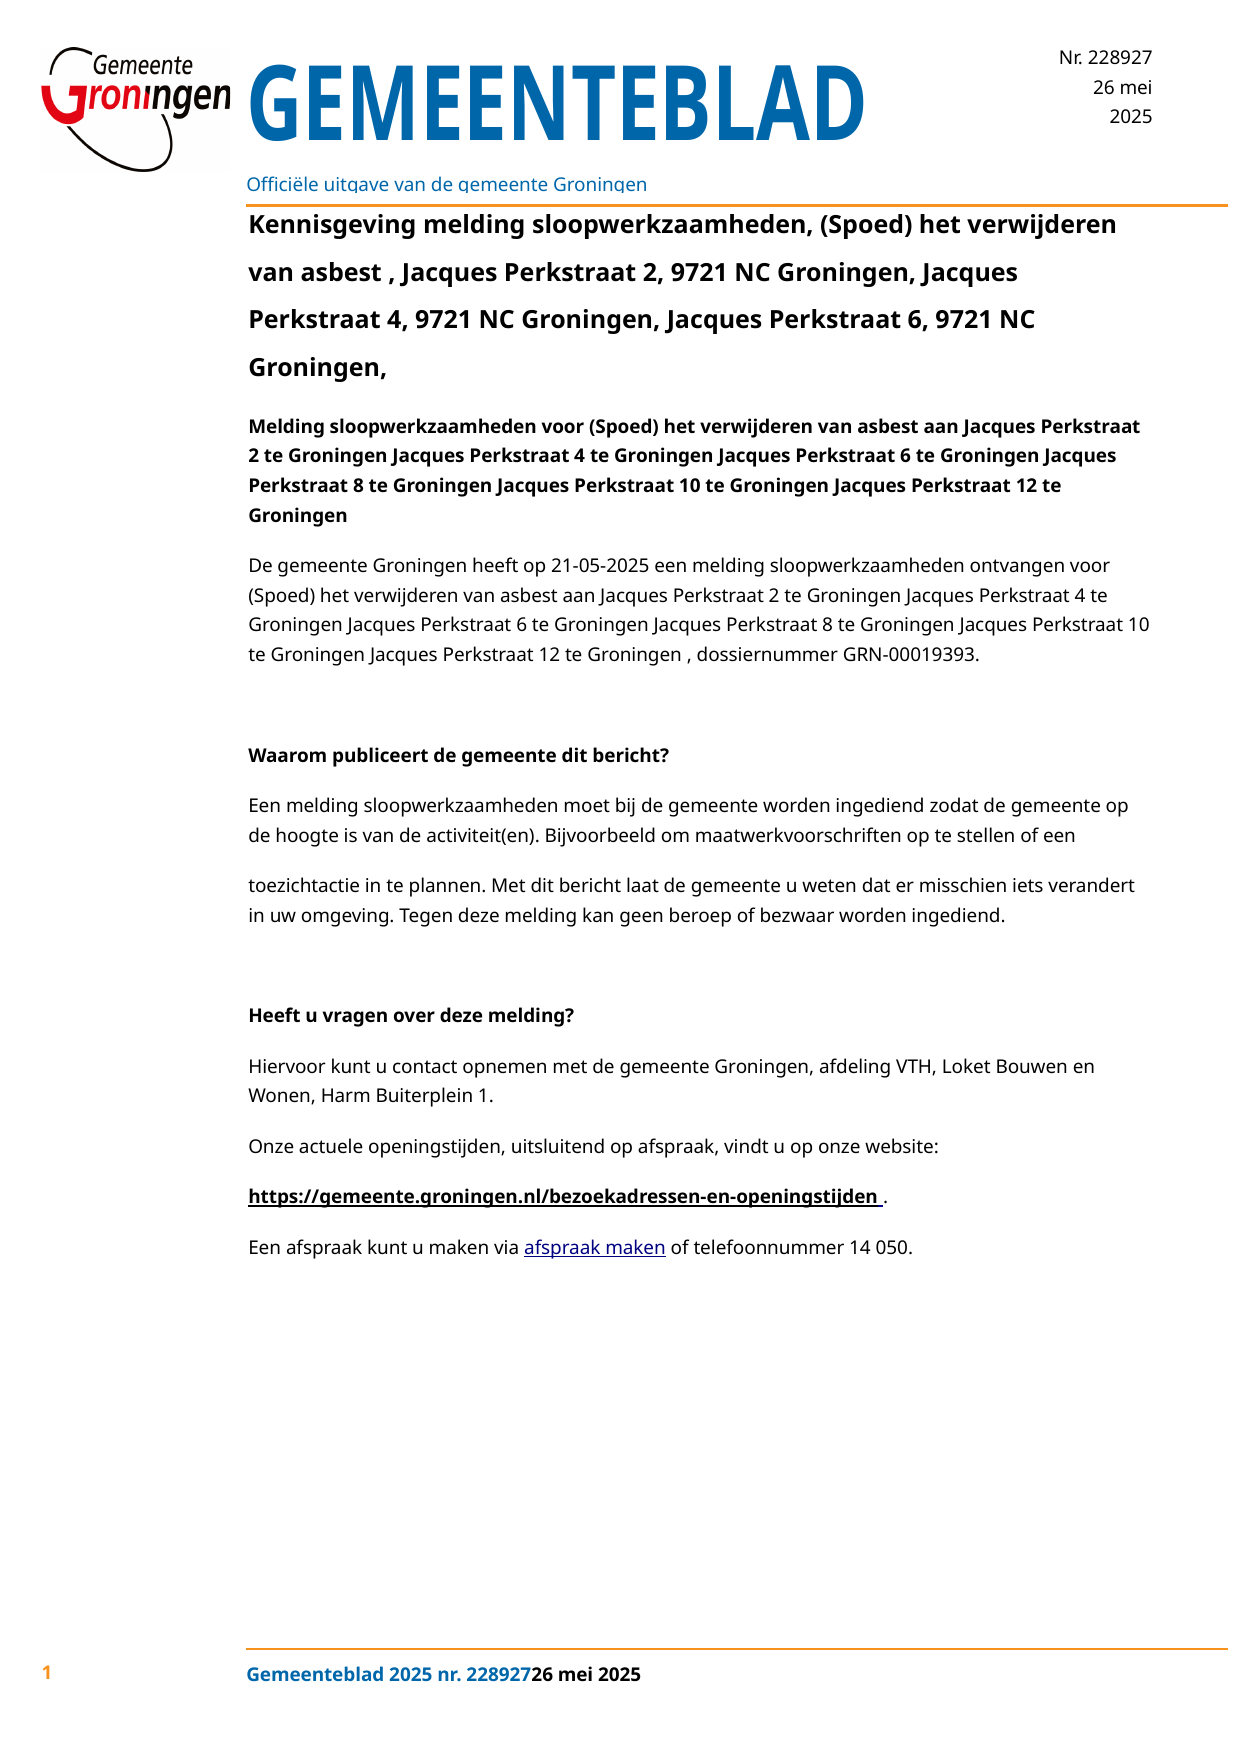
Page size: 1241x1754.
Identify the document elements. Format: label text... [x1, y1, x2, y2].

text Heeft u vragen over deze melding? [248, 1003, 1152, 1028]
text https://gemeente.groningen.nl/bezoekadressen-en-openingstijden . [248, 1183, 1152, 1209]
text Onze actuele openingstijden, uitsluitend op afspraak, vindt u op onze website: [248, 1133, 1152, 1159]
text Een afspraak kunt u maken via afspraak maken of telefoonnummer 14 050. [248, 1234, 1152, 1260]
text Hiervoor kunt u contact opnemen met de gemeente Groningen, afdeling VTH, Loket Bouwen en Wonen, Harm Buiterplein 1. [248, 1053, 1152, 1108]
text Waarom publiceert de gemeente dit bericht? [248, 742, 1152, 768]
text De gemeente Groningen heeft op 21-05-2025 een melding sloopwerkzaamheden ontvangen voor (Spoed) het verwijderen van asbest aan Jacques Perkstraat 2 te Groningen Jacques Perkstraat 4 te Groningen Jacques Perkstraat 6 te Groningen Jacques Perkstraat 8 te Groningen Jacques Perkstraat 10 te Groningen Jacques Perkstraat 12 te Groningen , dossiernummer GRN-00019393. [248, 552, 1152, 667]
text Een melding sloopwerkzaamheden moet bij de gemeente worden ingediend zodat de gemeente op de hoogte is van de activiteit(en). Bijvoorbeeld om maatwerkvoorschriften op te stellen of een [248, 792, 1152, 848]
text Melding sloopwerkzaamheden voor (Spoed) het verwijderen van asbest aan Jacques Perkstraat 2 te Groningen Jacques Perkstraat 4 te Groningen Jacques Perkstraat 6 te Groningen Jacques Perkstraat 8 te Groningen Jacques Perkstraat 10 te Groningen Jacques Perkstraat 12 te Groningen [248, 413, 1152, 528]
text Kennisgeving melding sloopwerkzaamheden, (Spoed) het verwijderen van asbest , Jacques Perkstraat 2, 9721 NC Groningen, Jacques Perkstraat 4, 9721 NC Groningen, Jacques Perkstraat 6, 9721 NC Groningen, [248, 207, 1152, 384]
text toezichtactie in te plannen. Met dit bericht laat de gemeente u weten dat er misschien iets verandert in uw omgeving. Tegen deze melding kan geen beroep of bezwaar worden ingediend. [248, 872, 1152, 928]
picture [41, 47, 231, 172]
